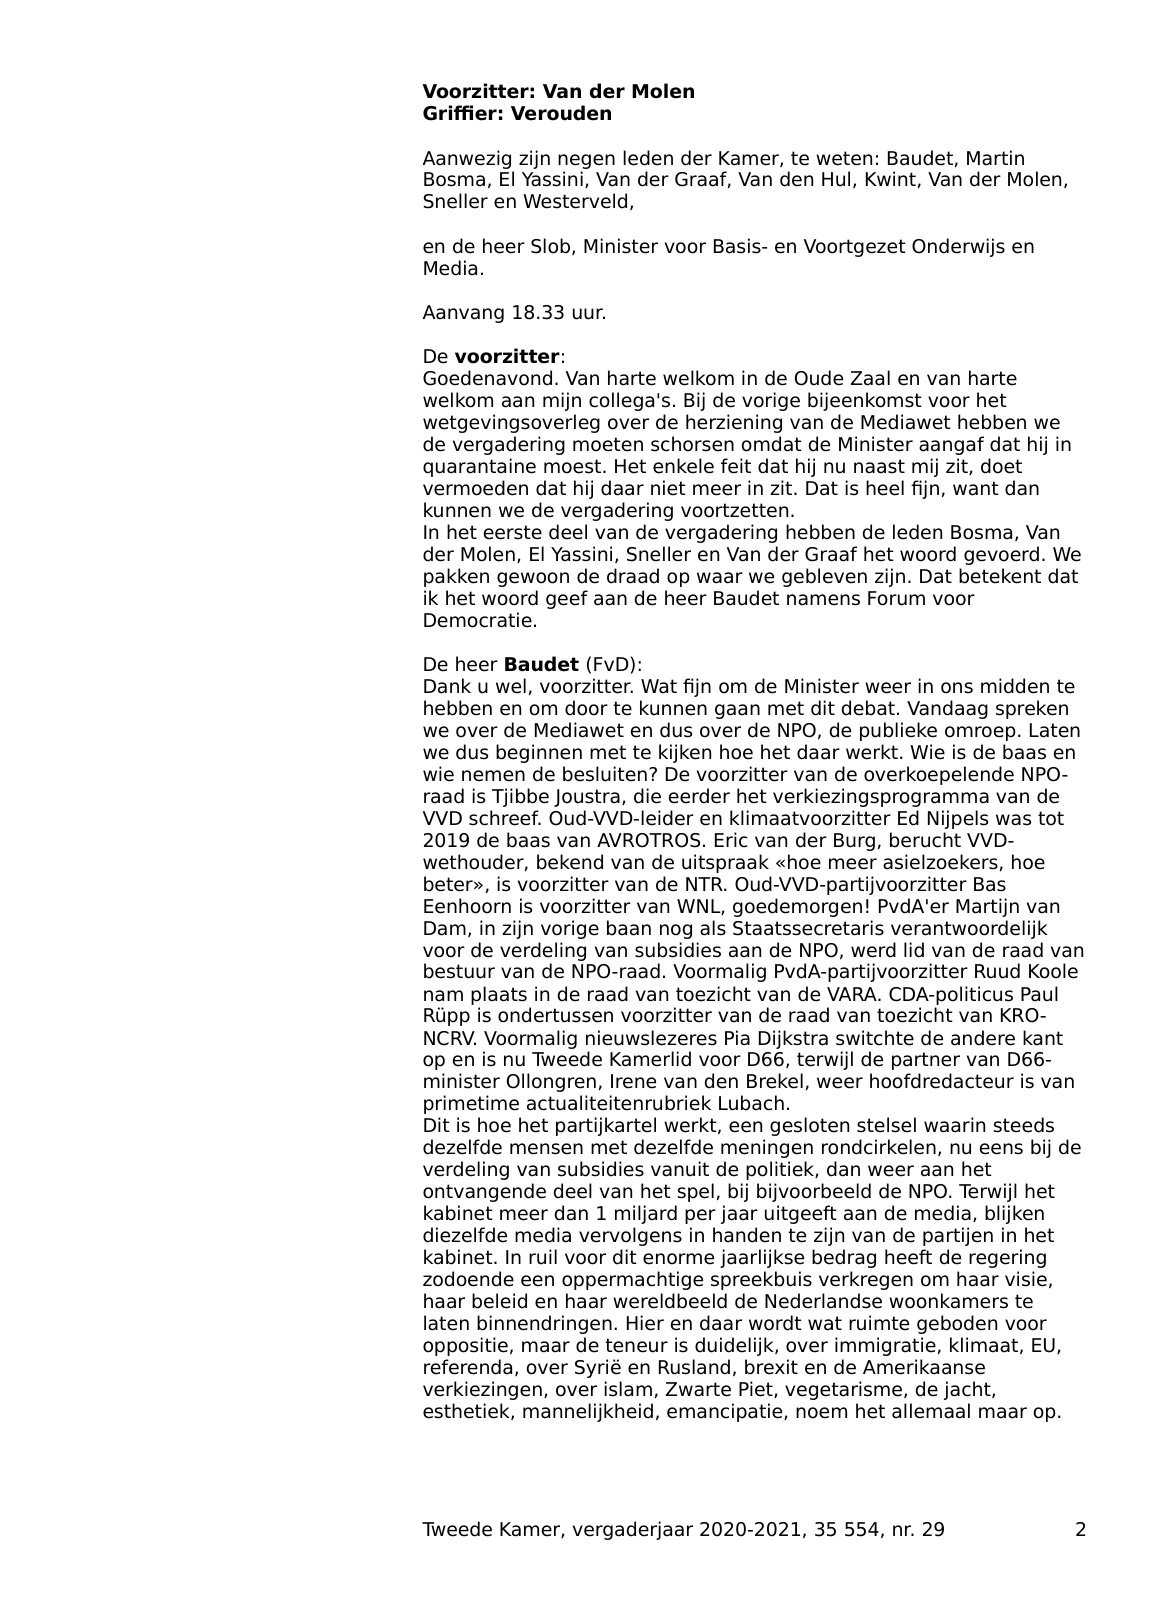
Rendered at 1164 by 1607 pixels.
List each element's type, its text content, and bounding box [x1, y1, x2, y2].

text Griffier: Verouden [422, 103, 1087, 125]
text Voorzitter: Van der Molen [422, 81, 1087, 103]
text en de heer Slob, Minister voor Basis- en Voortgezet Onderwijs en Media. [422, 236, 1087, 279]
text Goedenavond. Van harte welkom in de Oude Zaal en van harte welkom aan mijn collega's. Bij de vorige bijeenkomst voor het wetgevingsoverleg over de herziening van de Mediawet hebben we de vergadering moeten schorsen omdat de Minister aangaf dat hij in quarantaine moest. Het enkele feit dat hij nu naast mij zit, doet vermoeden dat hij daar niet meer in zit. Dat is heel fijn, want dan kunnen we de vergadering voortzetten. [422, 368, 1087, 522]
text De heer Baudet (FvD): [422, 654, 1087, 676]
text De voorzitter: [422, 346, 1087, 368]
text Dank u wel, voorzitter. Wat fijn om de Minister weer in ons midden te hebben en om door te kunnen gaan met dit debat. Vandaag spreken we over de Mediawet en dus over de NPO, de publieke omroep. Laten we dus beginnen met te kijken hoe het daar werkt. Wie is de baas en wie nemen de besluiten? De voorzitter van de overkoepelende NPO-raad is Tjibbe Joustra, die eerder het verkiezingsprogramma van de VVD schreef. Oud-VVD-leider en klimaatvoorzitter Ed Nijpels was tot 2019 de baas van AVROTROS. Eric van der Burg, berucht VVD-wethouder, bekend van de uitspraak «hoe meer asielzoekers, hoe beter», is voorzitter van de NTR. Oud-VVD-partijvoorzitter Bas Eenhoorn is voorzitter van WNL, goedemorgen! PvdA'er Martijn van Dam, in zijn vorige baan nog als Staatssecretaris verantwoordelijk voor de verdeling van subsidies aan de NPO, werd lid van de raad van bestuur van de NPO-raad. Voormalig PvdA-partijvoorzitter Ruud Koole nam plaats in de raad van toezicht van de VARA. CDA-politicus Paul Rüpp is ondertussen voorzitter van de raad van toezicht van KRO-NCRV. Voormalig nieuwslezeres Pia Dijkstra switchte de andere kant op en is nu Tweede Kamerlid voor D66, terwijl de partner van D66-minister Ollongren, Irene van den Brekel, weer hoofdredacteur is van primetime actualiteitenrubriek Lubach. [422, 676, 1087, 1115]
text In het eerste deel van de vergadering hebben de leden Bosma, Van der Molen, El Yassini, Sneller en Van der Graaf het woord gevoerd. We pakken gewoon de draad op waar we gebleven zijn. Dat betekent dat ik het woord geef aan de heer Baudet namens Forum voor Democratie. [422, 522, 1087, 632]
text Aanvang 18.33 uur. [422, 302, 1087, 324]
text Dit is hoe het partijkartel werkt, een gesloten stelsel waarin steeds dezelfde mensen met dezelfde meningen rondcirkelen, nu eens bij de verdeling van subsidies vanuit de politiek, dan weer aan het ontvangende deel van het spel, bij bijvoorbeeld de NPO. Terwijl het kabinet meer dan 1 miljard per jaar uitgeeft aan de media, blijken diezelfde media vervolgens in handen te zijn van de partijen in het kabinet. In ruil voor dit enorme jaarlijkse bedrag heeft de regering zodoende een oppermachtige spreekbuis verkregen om haar visie, haar beleid en haar wereldbeeld de Nederlandse woonkamers te laten binnendringen. Hier en daar wordt wat ruimte geboden voor oppositie, maar de teneur is duidelijk, over immigratie, klimaat, EU, referenda, over Syrië en Rusland, brexit en de Amerikaanse verkiezingen, over islam, Zwarte Piet, vegetarisme, de jacht, esthetiek, mannelijkheid, emancipatie, noem het allemaal maar op. [422, 1115, 1087, 1423]
text Aanwezig zijn negen leden der Kamer, te weten: Baudet, Martin Bosma, El Yassini, Van der Graaf, Van den Hul, Kwint, Van der Molen, Sneller en Westerveld, [422, 147, 1087, 213]
